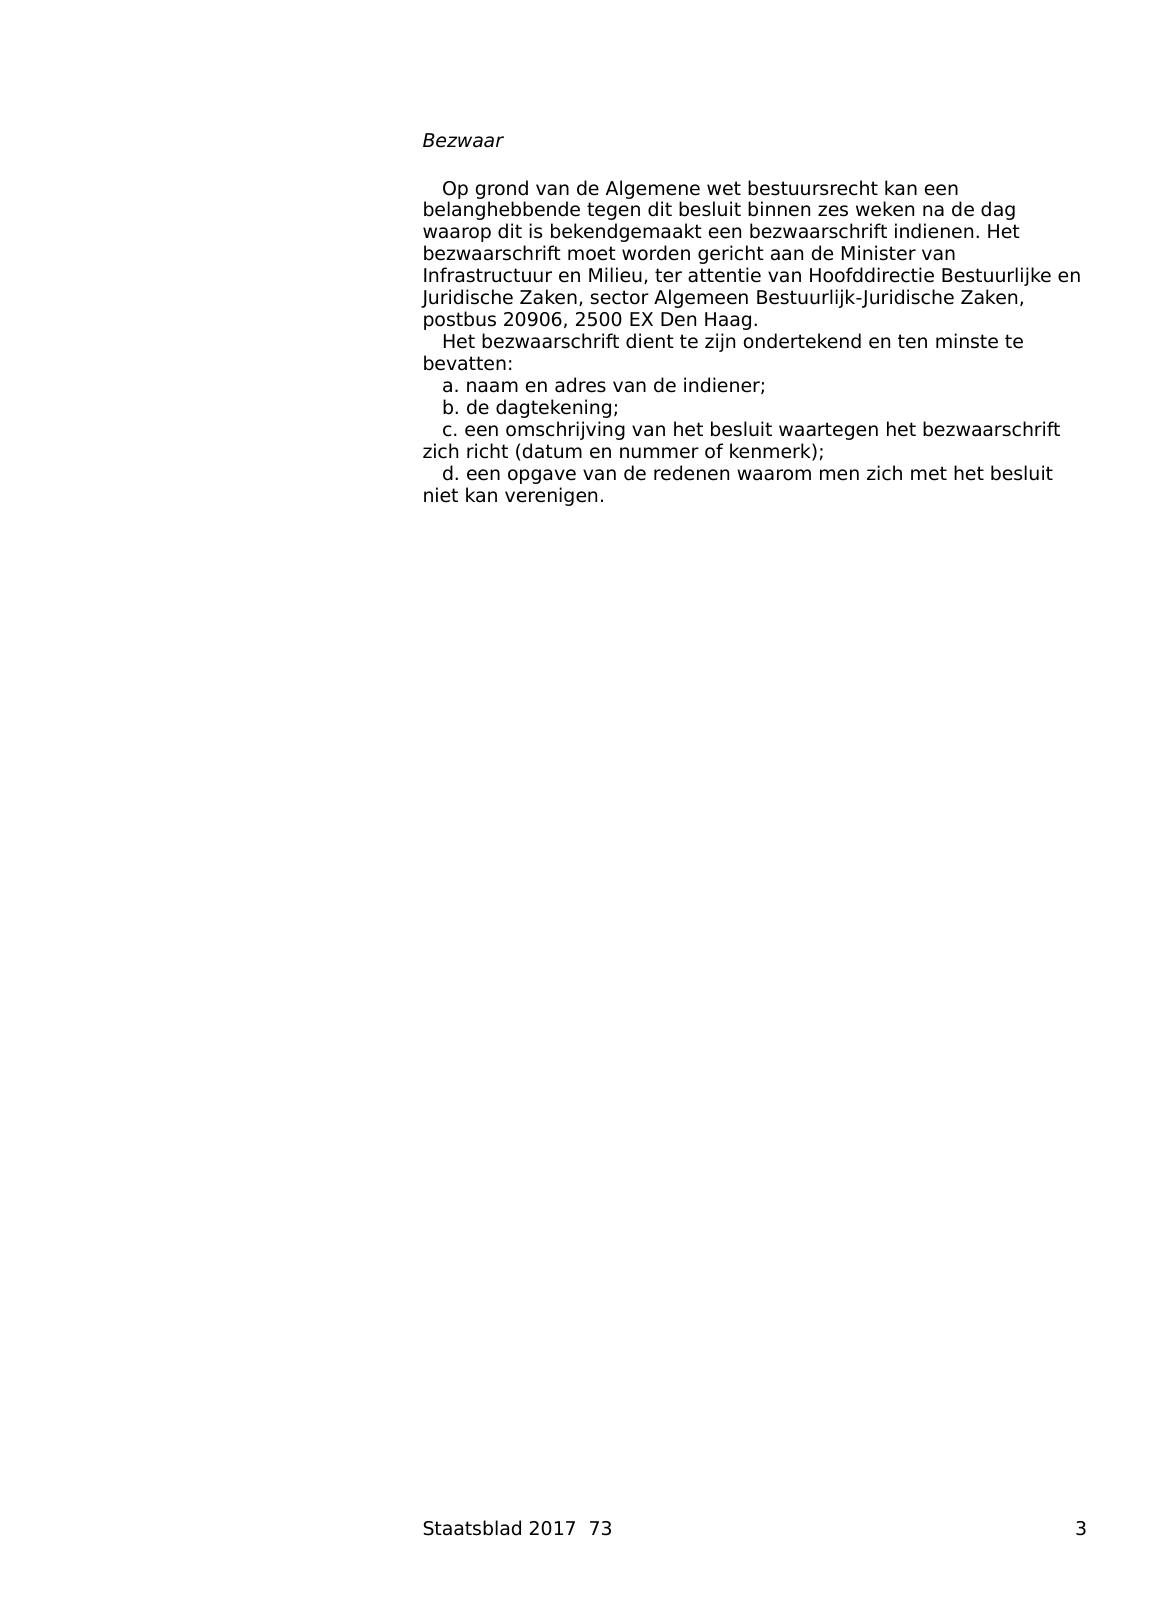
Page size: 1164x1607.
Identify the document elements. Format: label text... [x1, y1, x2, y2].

subtitle Bezwaar [422, 130, 1087, 152]
text Op grond van de Algemene wet bestuursrecht kan een belanghebbende tegen dit besluit binnen zes weken na de dag waarop dit is bekendgemaakt een bezwaarschrift indienen. Het bezwaarschrift moet worden gericht aan de Minister van Infrastructuur en Milieu, ter attentie van Hoofddirectie Bestuurlijke en Juridische Zaken, sector Algemeen Bestuurlijk-Juridische Zaken, postbus 20906, 2500 EX Den Haag. [422, 177, 1087, 331]
text Het bezwaarschrift dient te zijn ondertekend en ten minste te bevatten: [422, 331, 1087, 375]
text a. naam en adres van de indiener; [422, 375, 1087, 397]
text b. de dagtekening; [422, 397, 1087, 419]
text c. een omschrijving van het besluit waartegen het bezwaarschrift zich richt (datum en nummer of kenmerk); [422, 419, 1087, 463]
text d. een opgave van de redenen waarom men zich met het besluit niet kan verenigen. [422, 463, 1087, 507]
